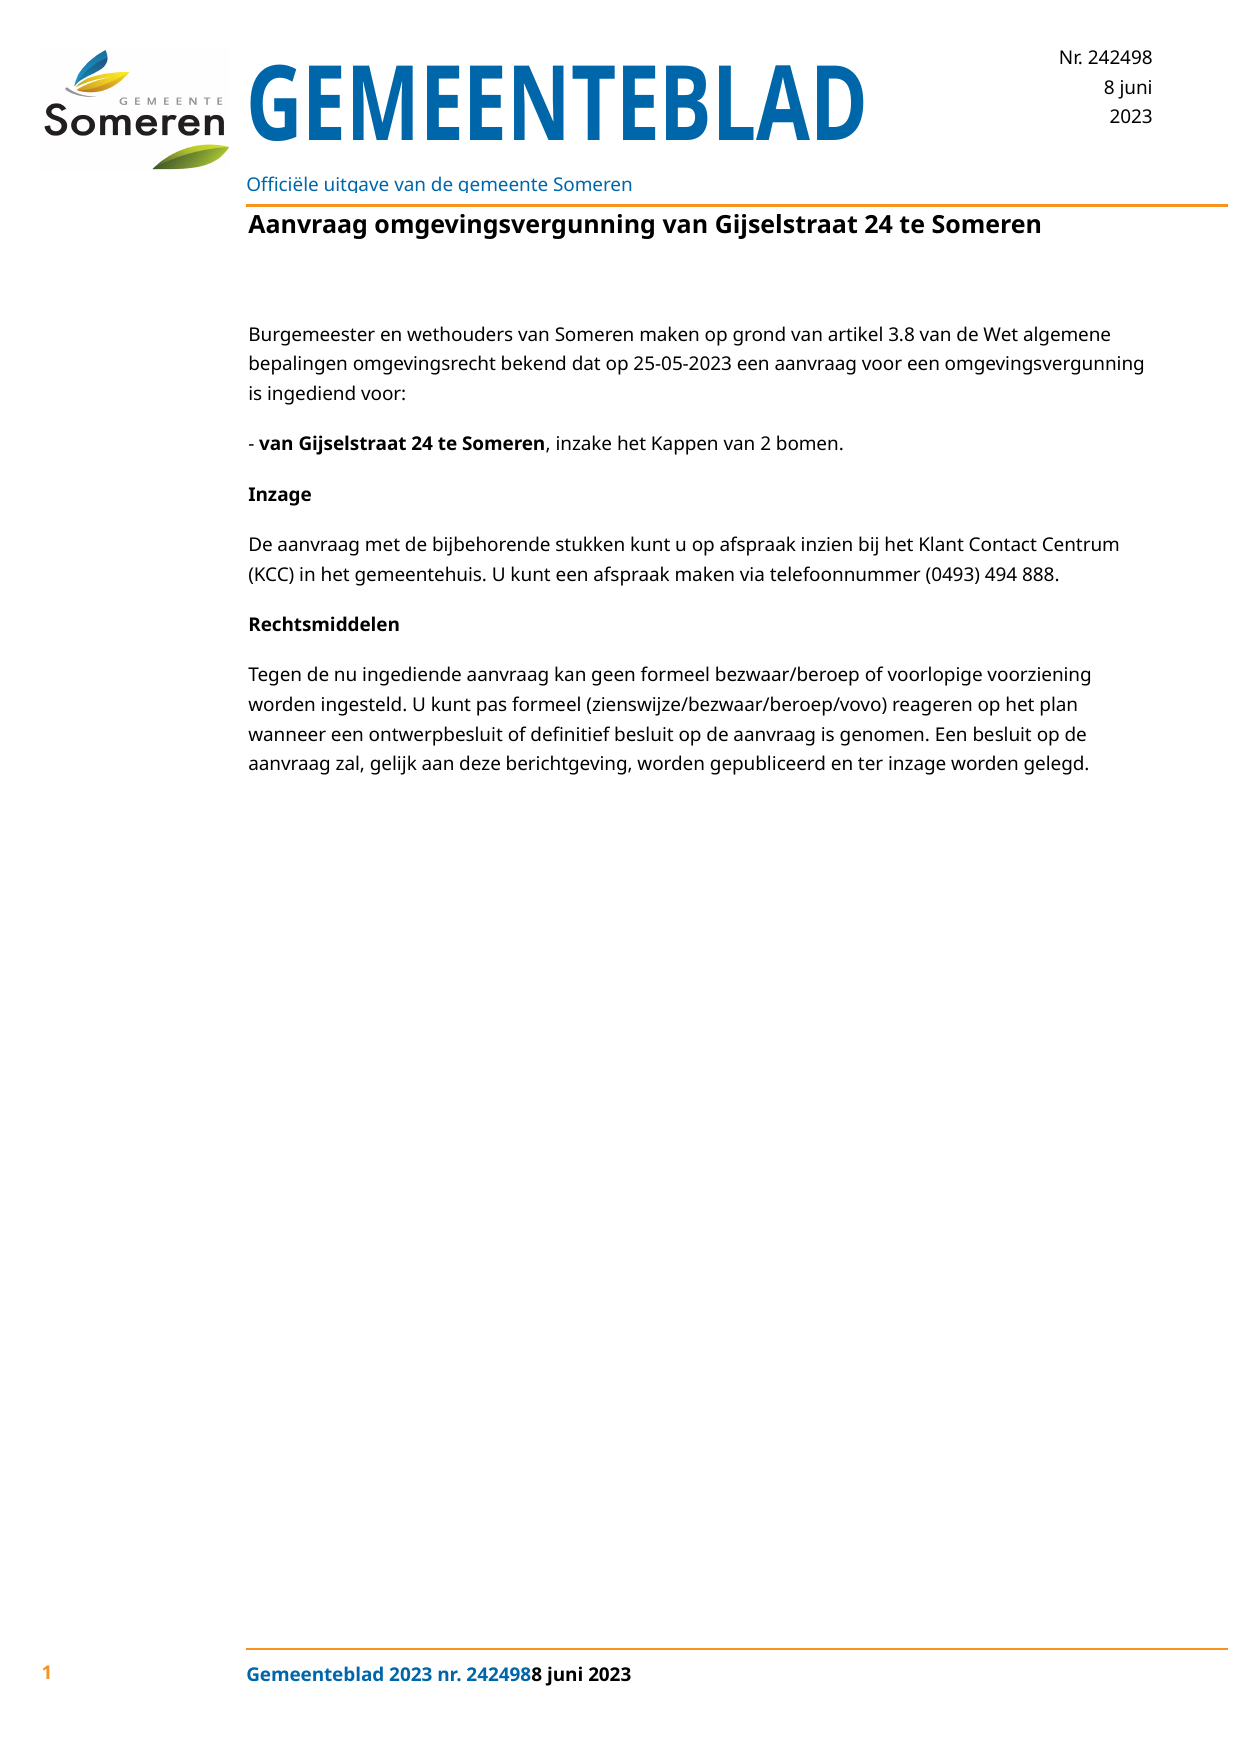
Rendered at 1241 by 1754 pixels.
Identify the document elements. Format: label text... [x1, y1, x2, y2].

text Aanvraag omgevingsvergunning van Gijselstraat 24 te Someren [248, 207, 1152, 241]
text De aanvraag met de bijbehorende stukken kunt u op afspraak inzien bij het Klant Contact Centrum (KCC) in het gemeentehuis. U kunt een afspraak maken via telefoonnummer (0493) 494 888. [248, 531, 1152, 586]
text Inzage [248, 481, 1152, 506]
text - van Gijselstraat 24 te Someren, inzake het Kappen van 2 bomen. [248, 430, 1152, 456]
picture [41, 47, 231, 172]
text Burgemeester en wethouders van Someren maken op grond van artikel 3.8 van de Wet algemene bepalingen omgevingsrecht bekend dat op 25-05-2023 een aanvraag voor een omgevingsvergunning is ingediend voor: [248, 321, 1152, 406]
text Tegen de nu ingediende aanvraag kan geen formeel bezwaar/beroep of voorlopige voorziening worden ingesteld. U kunt pas formeel (zienswijze/bezwaar/beroep/vovo) reageren op het plan wanneer een ontwerpbesluit of definitief besluit op de aanvraag is genomen. Een besluit op de aanvraag zal, gelijk aan deze berichtgeving, worden gepubliceerd en ter inzage worden gelegd. [248, 662, 1152, 776]
text Rechtsmiddelen [248, 611, 1152, 637]
